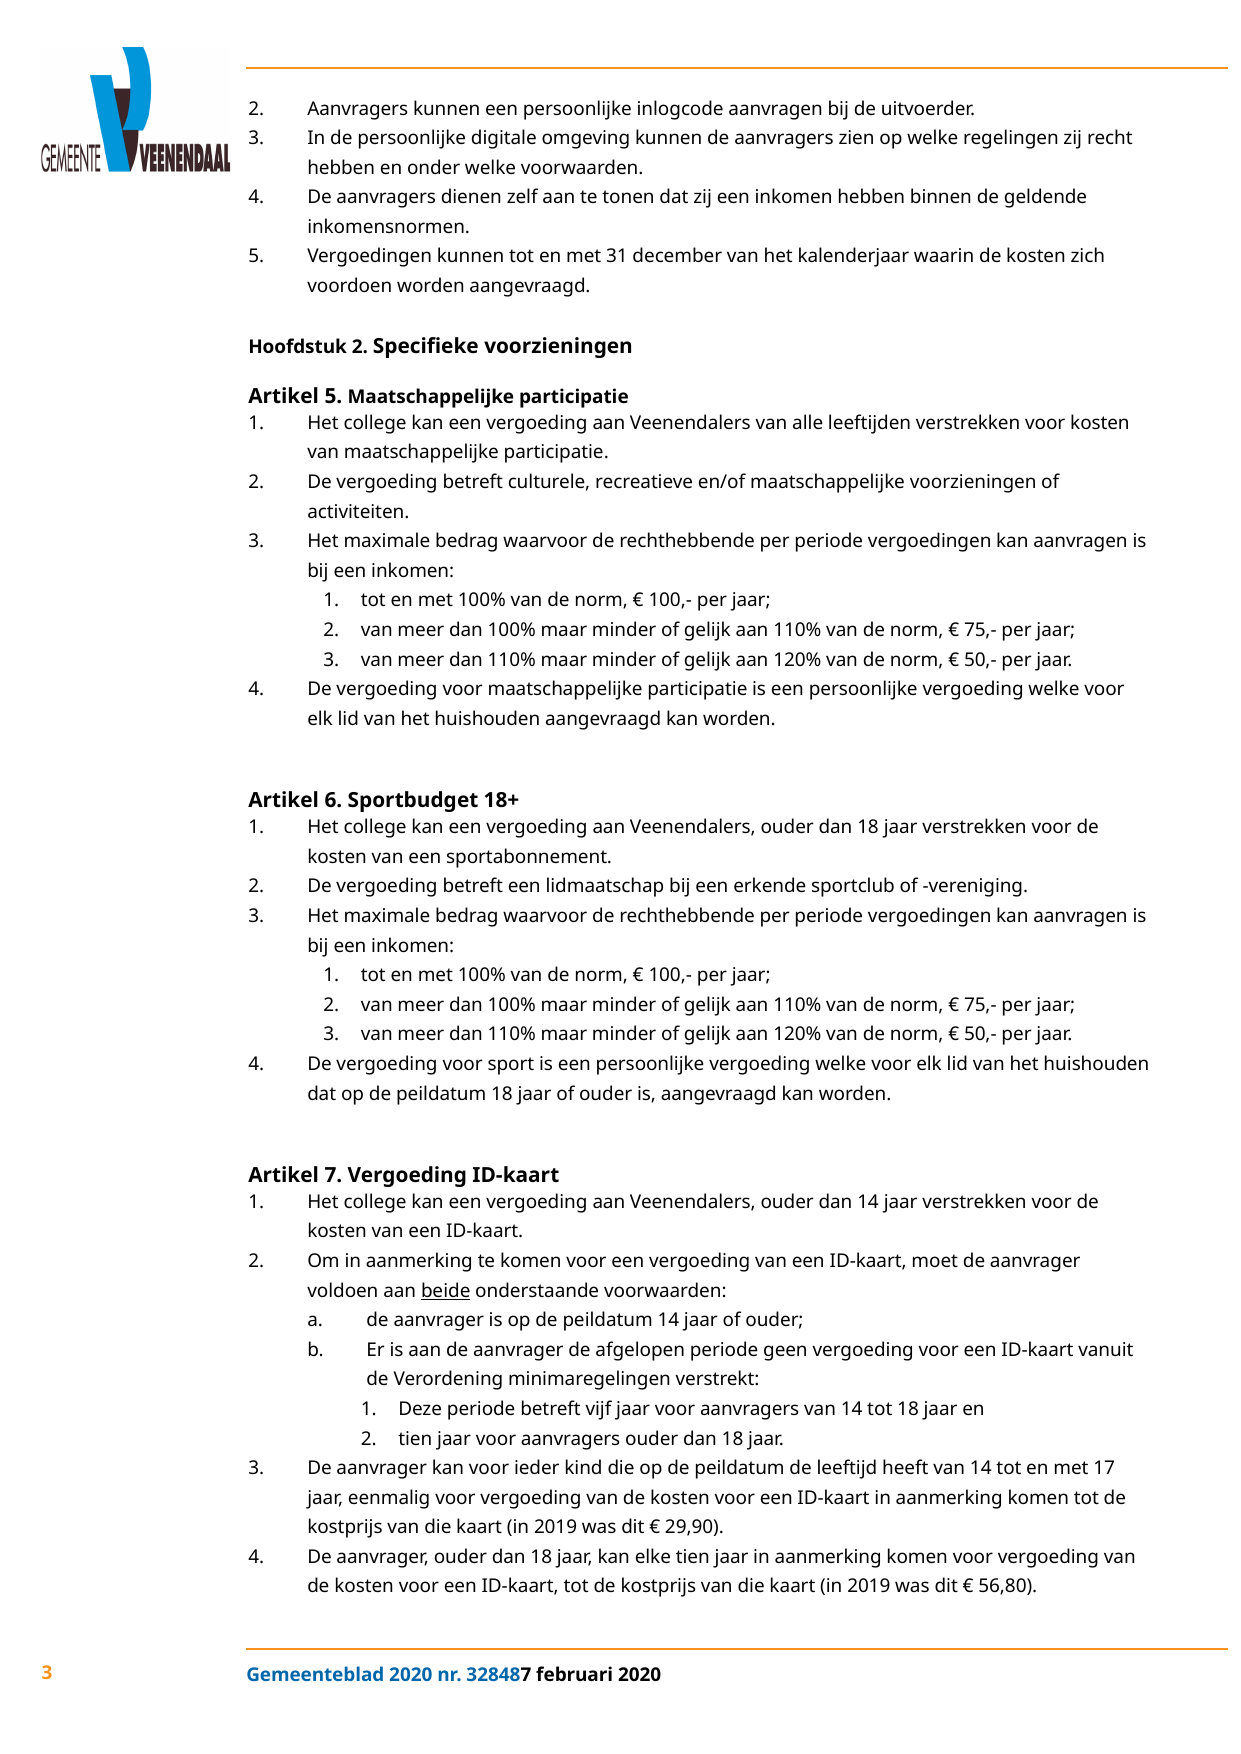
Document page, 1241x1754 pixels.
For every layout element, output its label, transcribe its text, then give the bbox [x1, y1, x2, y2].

list Er is aan de aanvrager de afgelopen periode geen vergoeding voor een ID-kaart vanuit de Verordening minimaregelingen verstrekt: [307, 1336, 1152, 1391]
text Artikel 6. Sportbudget 18+ [248, 785, 1152, 813]
picture [41, 47, 130, 172]
list Deze periode betreft vijf jaar voor aanvragers van 14 tot 18 jaar en [361, 1395, 1152, 1421]
list Het college kan een vergoeding aan Veenendalers, ouder dan 14 jaar verstrekken voor de kosten van een ID-kaart. [248, 1188, 1152, 1243]
list Het maximale bedrag waarvoor de rechthebbende per periode vergoedingen kan aanvragen is bij een inkomen: [248, 902, 1152, 957]
text Artikel 7. Vergoeding ID-kaart [248, 1160, 1152, 1188]
list Aanvragers kunnen een persoonlijke inlogcode aanvragen bij de uitvoerder. [248, 95, 1152, 121]
list De aanvrager, ouder dan 18 jaar, kan elke tien jaar in aanmerking komen voor vergoeding van de kosten voor een ID-kaart, tot de kostprijs van die kaart (in 2019 was dit € 56,80). [248, 1543, 1152, 1598]
text Hoofdstuk 2. Specifieke voorzieningen [248, 331, 1152, 360]
list van meer dan 100% maar minder of gelijk aan 110% van de norm, € 75,- per jaar; [323, 616, 1152, 642]
list van meer dan 110% maar minder of gelijk aan 120% van de norm, € 50,- per jaar. [323, 1021, 1152, 1046]
list tot en met 100% van de norm, € 100,- per jaar; [323, 961, 1152, 987]
list De vergoeding voor maatschappelijke participatie is een persoonlijke vergoeding welke voor elk lid van het huishouden aangevraagd kan worden. [248, 675, 1152, 731]
list Vergoedingen kunnen tot en met 31 december van het kalenderjaar waarin de kosten zich voordoen worden aangevraagd. [248, 243, 1152, 298]
list van meer dan 110% maar minder of gelijk aan 120% van de norm, € 50,- per jaar. [323, 646, 1152, 672]
list Het college kan een vergoeding aan Veenendalers van alle leeftijden verstrekken voor kosten van maatschappelijke participatie. [248, 409, 1152, 464]
picture [123, 47, 231, 172]
list De vergoeding voor sport is een persoonlijke vergoeding welke voor elk lid van het huishouden dat op de peildatum 18 jaar of ouder is, aangevraagd kan worden. [248, 1050, 1152, 1105]
list Het maximale bedrag waarvoor de rechthebbende per periode vergoedingen kan aanvragen is bij een inkomen: [248, 527, 1152, 583]
list Om in aanmerking te komen voor een vergoeding van een ID-kaart, moet de aanvrager voldoen aan beide onderstaande voorwaarden: [248, 1247, 1152, 1303]
list In de persoonlijke digitale omgeving kunnen de aanvragers zien op welke regelingen zij recht hebben en onder welke voorwaarden. [248, 124, 1152, 180]
text Artikel 5. Maatschappelijke participatie [248, 381, 1152, 409]
list De aanvrager kan voor ieder kind die op de peildatum de leeftijd heeft van 14 tot en met 17 jaar, eenmalig voor vergoeding van de kosten voor een ID-kaart in aanmerking komen tot de kostprijs van die kaart (in 2019 was dit € 29,90). [248, 1454, 1152, 1539]
list van meer dan 100% maar minder of gelijk aan 110% van de norm, € 75,- per jaar; [323, 991, 1152, 1017]
list De vergoeding betreft een lidmaatschap bij een erkende sportclub of -vereniging. [248, 873, 1152, 898]
list tien jaar voor aanvragers ouder dan 18 jaar. [361, 1425, 1152, 1451]
list De vergoeding betreft culturele, recreatieve en/of maatschappelijke voorzieningen of activiteiten. [248, 468, 1152, 524]
list tot en met 100% van de norm, € 100,- per jaar; [323, 587, 1152, 612]
list de aanvrager is op de peildatum 14 jaar of ouder; [307, 1306, 1152, 1332]
list Het college kan een vergoeding aan Veenendalers, ouder dan 18 jaar verstrekken voor de kosten van een sportabonnement. [248, 813, 1152, 869]
list De aanvragers dienen zelf aan te tonen dat zij een inkomen hebben binnen de geldende inkomensnormen. [248, 183, 1152, 239]
